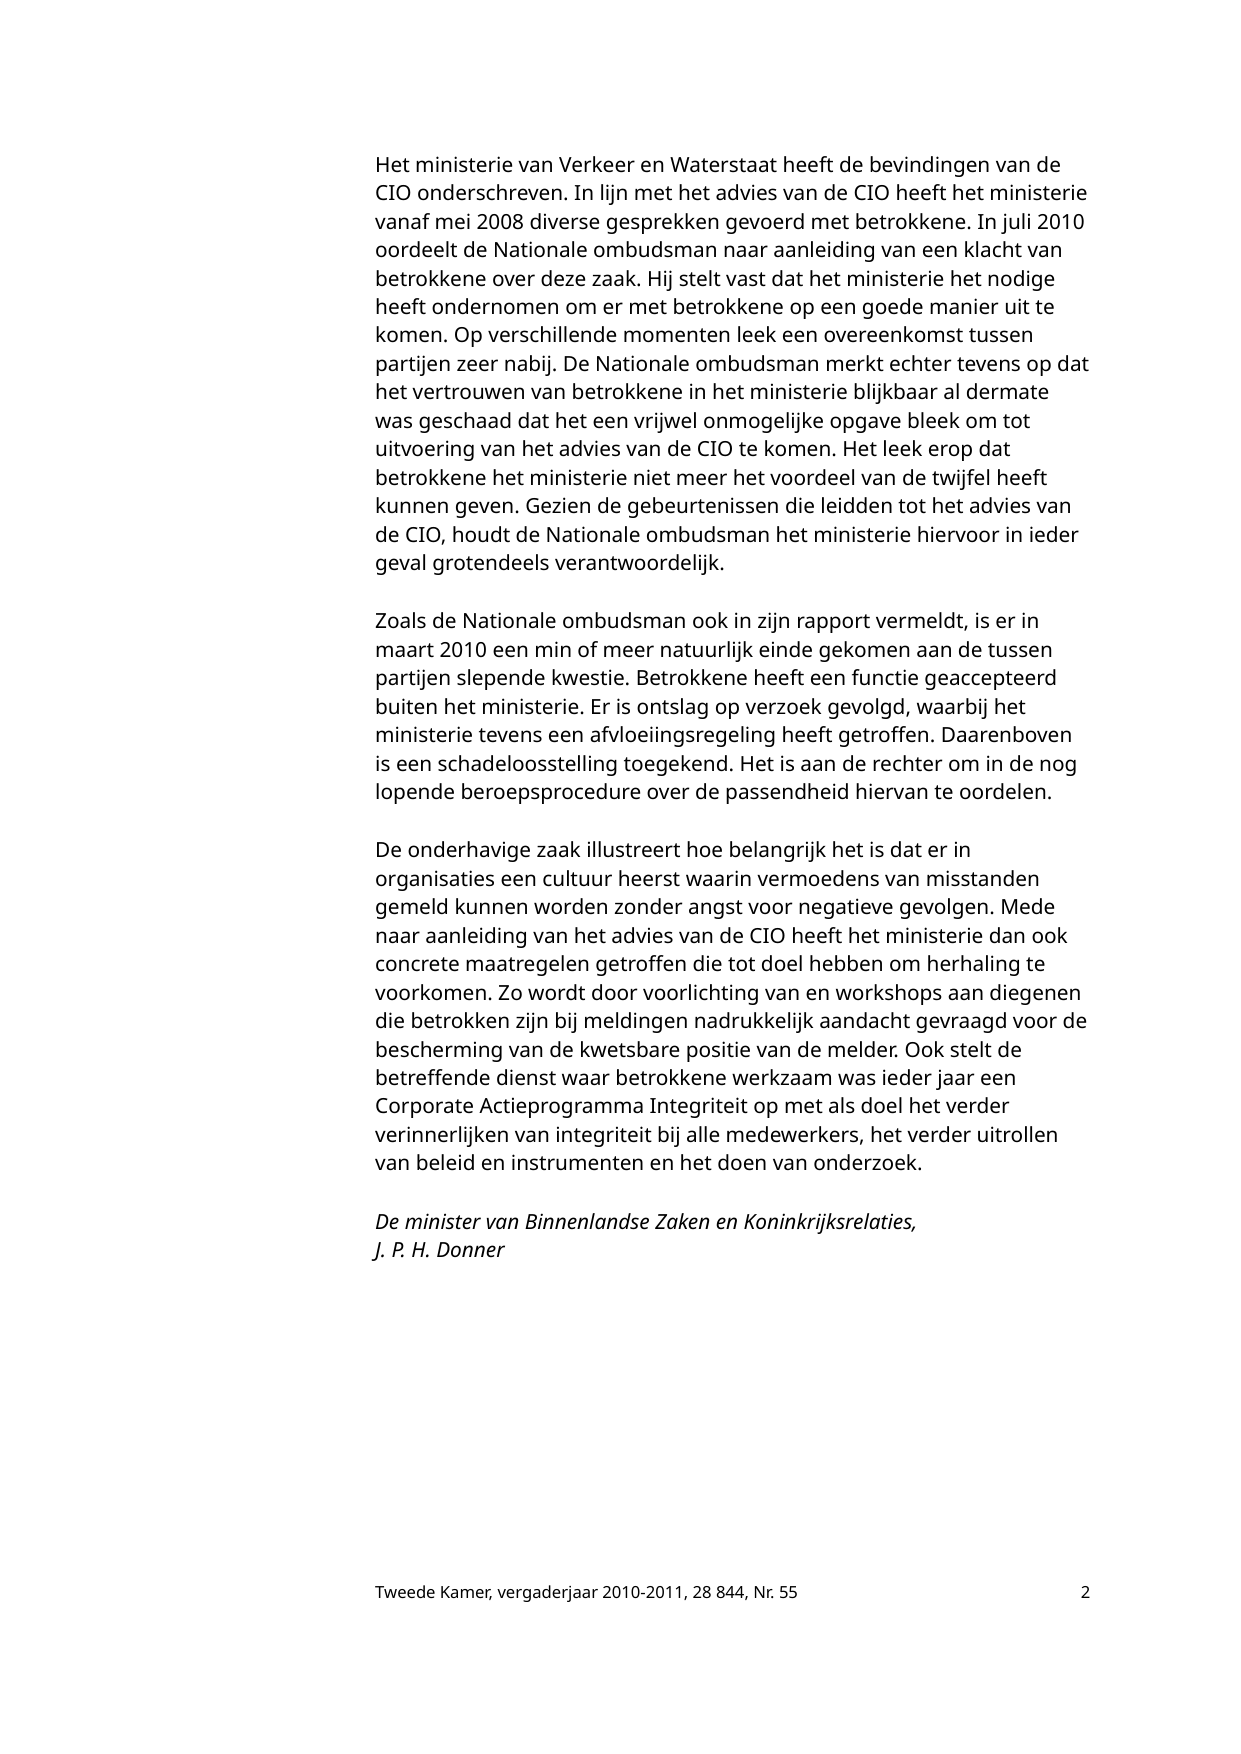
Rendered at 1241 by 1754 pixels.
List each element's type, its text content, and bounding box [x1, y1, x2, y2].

text Zoals de Nationale ombudsman ook in zijn rapport vermeldt, is er in maart 2010 een min of meer natuurlijk einde gekomen aan de tussen partijen slepende kwestie. Betrokkene heeft een functie geaccepteerd buiten het ministerie. Er is ontslag op verzoek gevolgd, waarbij het ministerie tevens een afvloeiingsregeling heeft getroffen. Daarenboven is een schadeloosstelling toegekend. Het is aan de rechter om in de nog lopende beroepsprocedure over de passendheid hiervan te oordelen. [375, 607, 1090, 806]
text De minister van Binnenlandse Zaken en Koninkrijksrelaties, [375, 1207, 1090, 1235]
text J. P. H. Donner [375, 1235, 1090, 1264]
text Het ministerie van Verkeer en Waterstaat heeft de bevindingen van de CIO onderschreven. In lijn met het advies van de CIO heeft het ministerie vanaf mei 2008 diverse gesprekken gevoerd met betrokkene. In juli 2010 oordeelt de Nationale ombudsman naar aanleiding van een klacht van betrokkene over deze zaak. Hij stelt vast dat het ministerie het nodige heeft ondernomen om er met betrokkene op een goede manier uit te komen. Op verschillende momenten leek een overeenkomst tussen partijen zeer nabij. De Nationale ombudsman merkt echter tevens op dat het vertrouwen van betrokkene in het ministerie blijkbaar al dermate was geschaad dat het een vrijwel onmogelijke opgave bleek om tot uitvoering van het advies van de CIO te komen. Het leek erop dat betrokkene het ministerie niet meer het voordeel van de twijfel heeft kunnen geven. Gezien de gebeurtenissen die leidden tot het advies van de CIO, houdt de Nationale ombudsman het ministerie hiervoor in ieder geval grotendeels verantwoordelijk. [375, 150, 1090, 577]
text De onderhavige zaak illustreert hoe belangrijk het is dat er in organisaties een cultuur heerst waarin vermoedens van misstanden gemeld kunnen worden zonder angst voor negatieve gevolgen. Mede naar aanleiding van het advies van de CIO heeft het ministerie dan ook concrete maatregelen getroffen die tot doel hebben om herhaling te voorkomen. Zo wordt door voorlichting van en workshops aan diegenen die betrokken zijn bij meldingen nadrukkelijk aandacht gevraagd voor de bescherming van de kwetsbare positie van de melder. Ook stelt de betreffende dienst waar betrokkene werkzaam was ieder jaar een Corporate Actieprogramma Integriteit op met als doel het verder verinnerlijken van integriteit bij alle medewerkers, het verder uitrollen van beleid en instrumenten en het doen van onderzoek. [375, 836, 1090, 1177]
